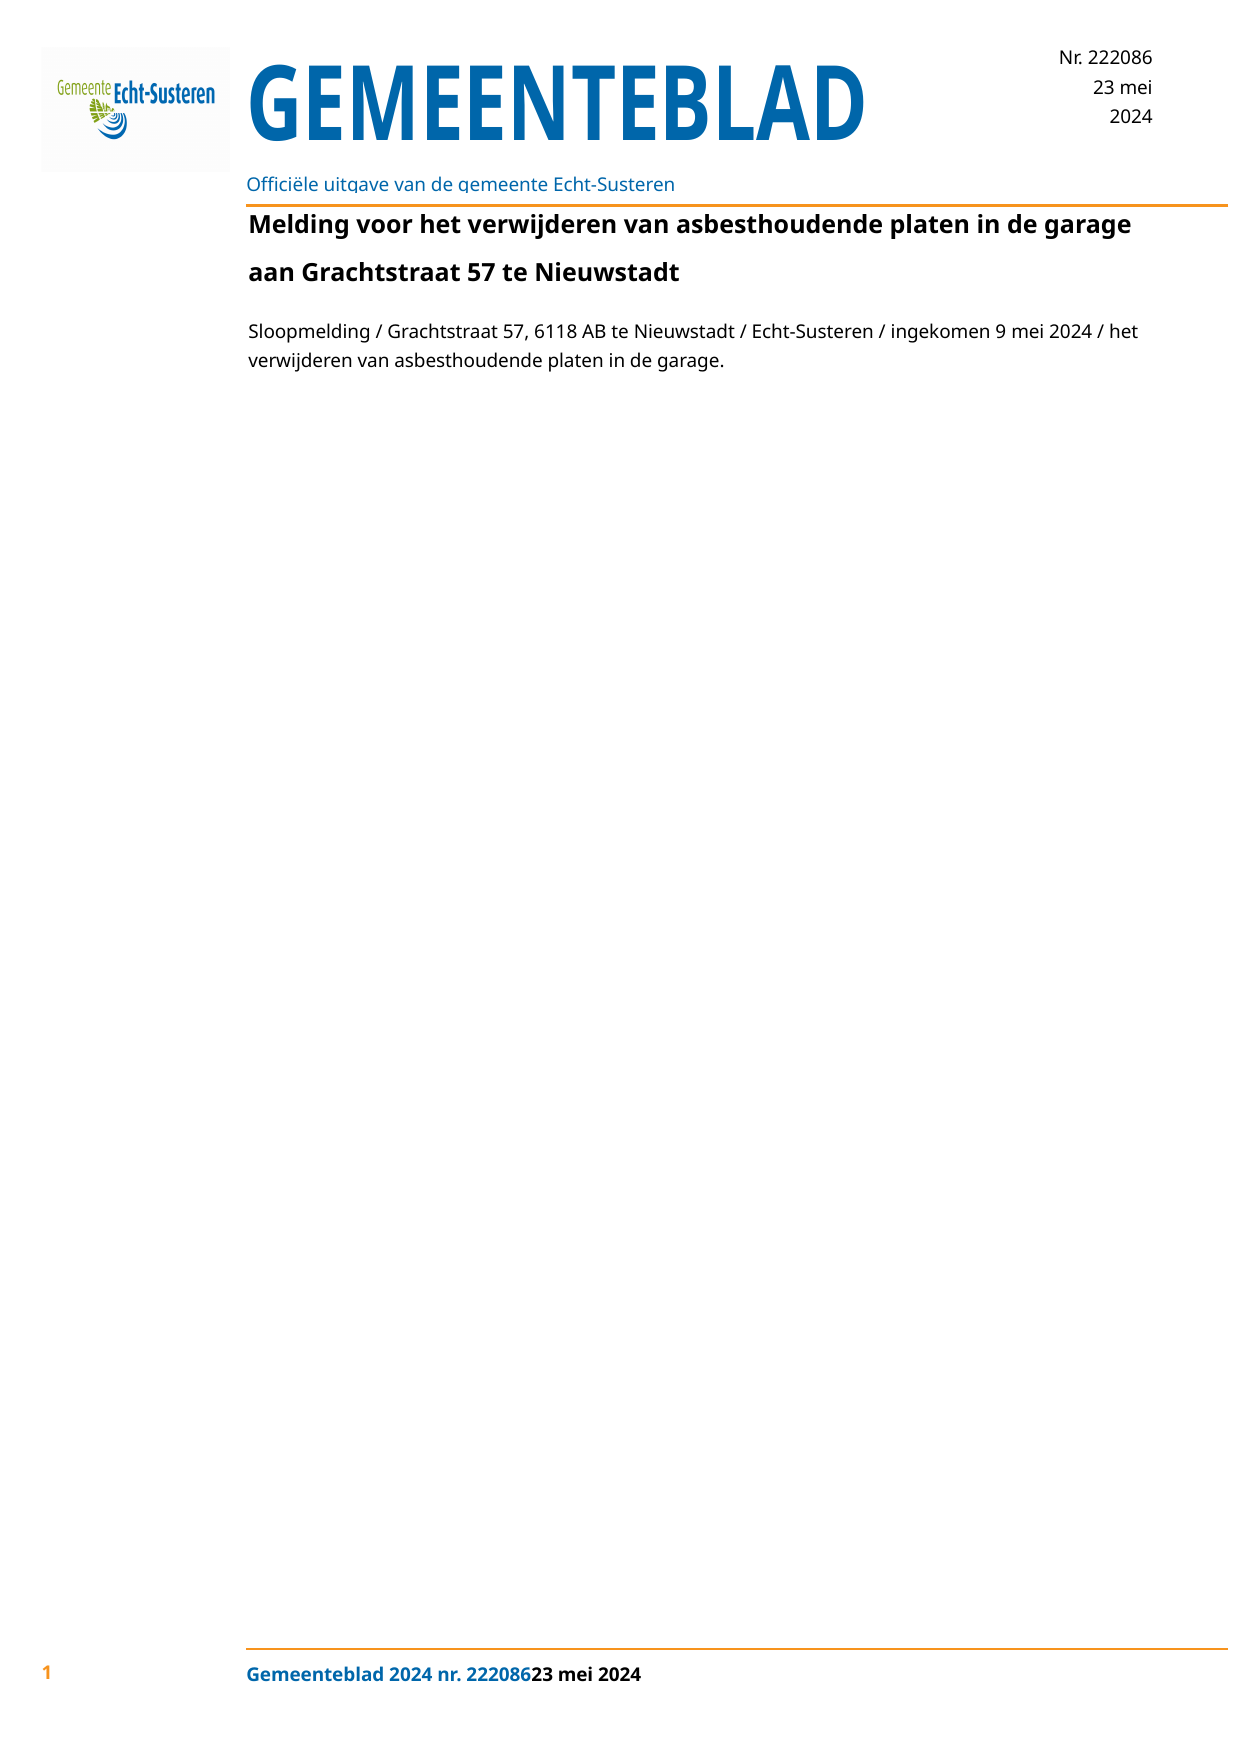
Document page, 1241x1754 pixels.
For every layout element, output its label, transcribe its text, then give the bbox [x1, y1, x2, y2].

text Sloopmelding / Grachtstraat 57, 6118 AB te Nieuwstadt / Echt-Susteren / ingekomen 9 mei 2024 / het verwijderen van asbesthoudende platen in de garage. [248, 318, 1152, 373]
picture [41, 47, 231, 172]
text Melding voor het verwijderen van asbesthoudende platen in de garage aan Grachtstraat 57 te Nieuwstadt [248, 207, 1152, 288]
